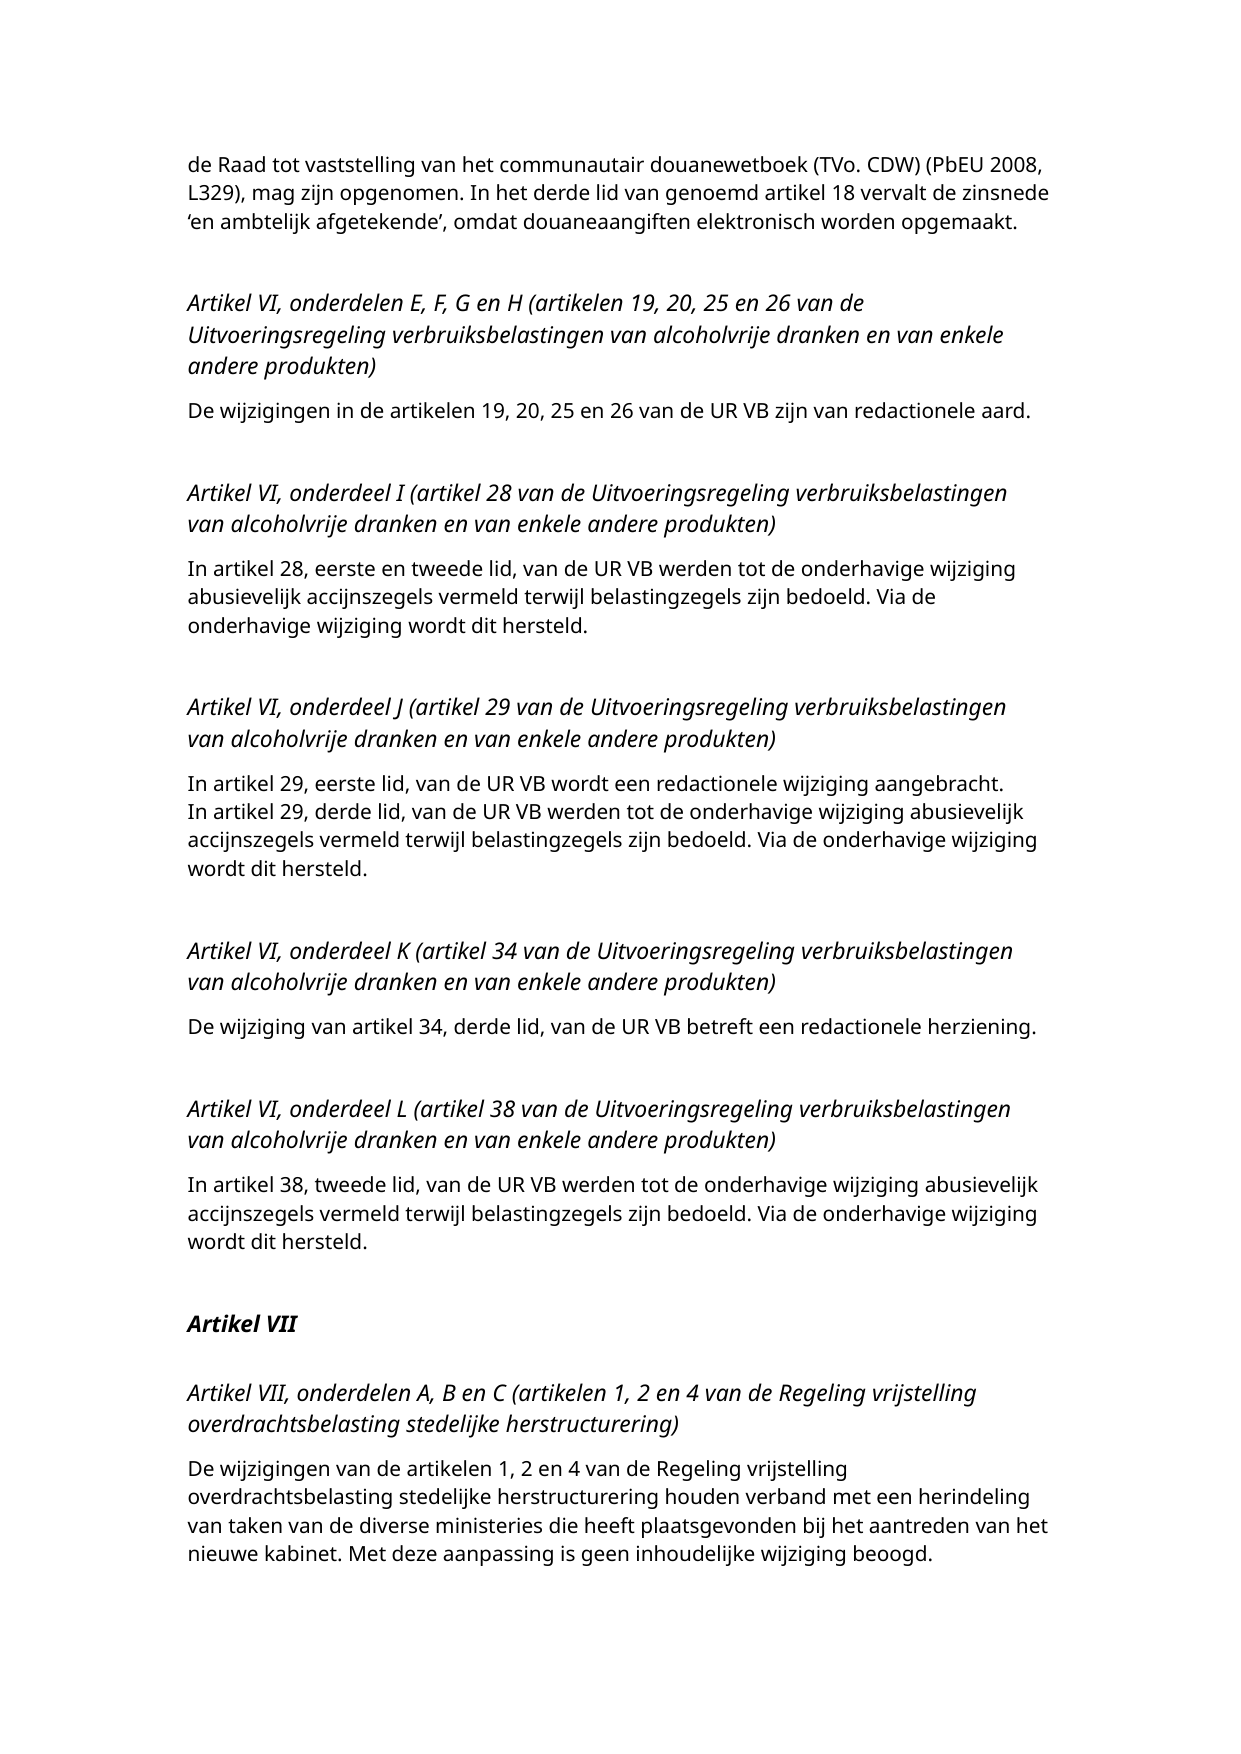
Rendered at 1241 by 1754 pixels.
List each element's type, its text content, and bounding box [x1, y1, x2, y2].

subtitle Artikel VI, onderdelen E, F, G en H (artikelen 19, 20, 25 en 26 van de Uitvoeringsregeling verbruiksbelastingen van alcoholvrije dranken en van enkele andere produkten) [187, 287, 1053, 381]
text De wijziging van artikel 34, derde lid, van de UR VB betreft een redactionele herziening. [187, 1012, 1053, 1041]
text De wijzigingen van de artikelen 1, 2 en 4 van de Regeling vrijstelling overdrachtsbelasting stedelijke herstructurering houden verband met een herindeling van taken van de diverse ministeries die heeft plaatsgevonden bij het aantreden van het nieuwe kabinet. Met deze aanpassing is geen inhoudelijke wijziging beoogd. [187, 1454, 1053, 1568]
text In artikel 29, eerste lid, van de UR VB wordt een redactionele wijziging aangebracht. [187, 769, 1053, 797]
subtitle Artikel VI, onderdeel K (artikel 34 van de Uitvoeringsregeling verbruiksbelastingen van alcoholvrije dranken en van enkele andere produkten) [187, 935, 1053, 997]
text In artikel 38, tweede lid, van de UR VB werden tot de onderhavige wijziging abusievelijk accijnszegels vermeld terwijl belastingzegels zijn bedoeld. Via de onderhavige wijziging wordt dit hersteld. [187, 1170, 1053, 1256]
subtitle Artikel VII, onderdelen A, B en C (artikelen 1, 2 en 4 van de Regeling vrijstelling overdrachtsbelasting stedelijke herstructurering) [187, 1376, 1053, 1439]
text de Raad tot vaststelling van het communautair douanewetboek (TVo. CDW) (PbEU 2008, L329), mag zijn opgenomen. In het derde lid van genoemd artikel 18 vervalt de zinsnede ‘en ambtelijk afgetekende’, omdat douaneaangiften elektronisch worden opgemaakt. [187, 150, 1053, 235]
subtitle Artikel VI, onderdeel L (artikel 38 van de Uitvoeringsregeling verbruiksbelastingen van alcoholvrije dranken en van enkele andere produkten) [187, 1093, 1053, 1155]
text In artikel 28, eerste en tweede lid, van de UR VB werden tot de onderhavige wijziging abusievelijk accijnszegels vermeld terwijl belastingzegels zijn bedoeld. Via de onderhavige wijziging wordt dit hersteld. [187, 554, 1053, 639]
subtitle Artikel VII [187, 1308, 1053, 1339]
text De wijzigingen in de artikelen 19, 20, 25 en 26 van de UR VB zijn van redactionele aard. [187, 396, 1053, 424]
text In artikel 29, derde lid, van de UR VB werden tot de onderhavige wijziging abusievelijk accijnszegels vermeld terwijl belastingzegels zijn bedoeld. Via de onderhavige wijziging wordt dit hersteld. [187, 797, 1053, 882]
subtitle Artikel VI, onderdeel J (artikel 29 van de Uitvoeringsregeling verbruiksbelastingen van alcoholvrije dranken en van enkele andere produkten) [187, 691, 1053, 754]
subtitle Artikel VI, onderdeel I (artikel 28 van de Uitvoeringsregeling verbruiksbelastingen van alcoholvrije dranken en van enkele andere produkten) [187, 476, 1053, 539]
